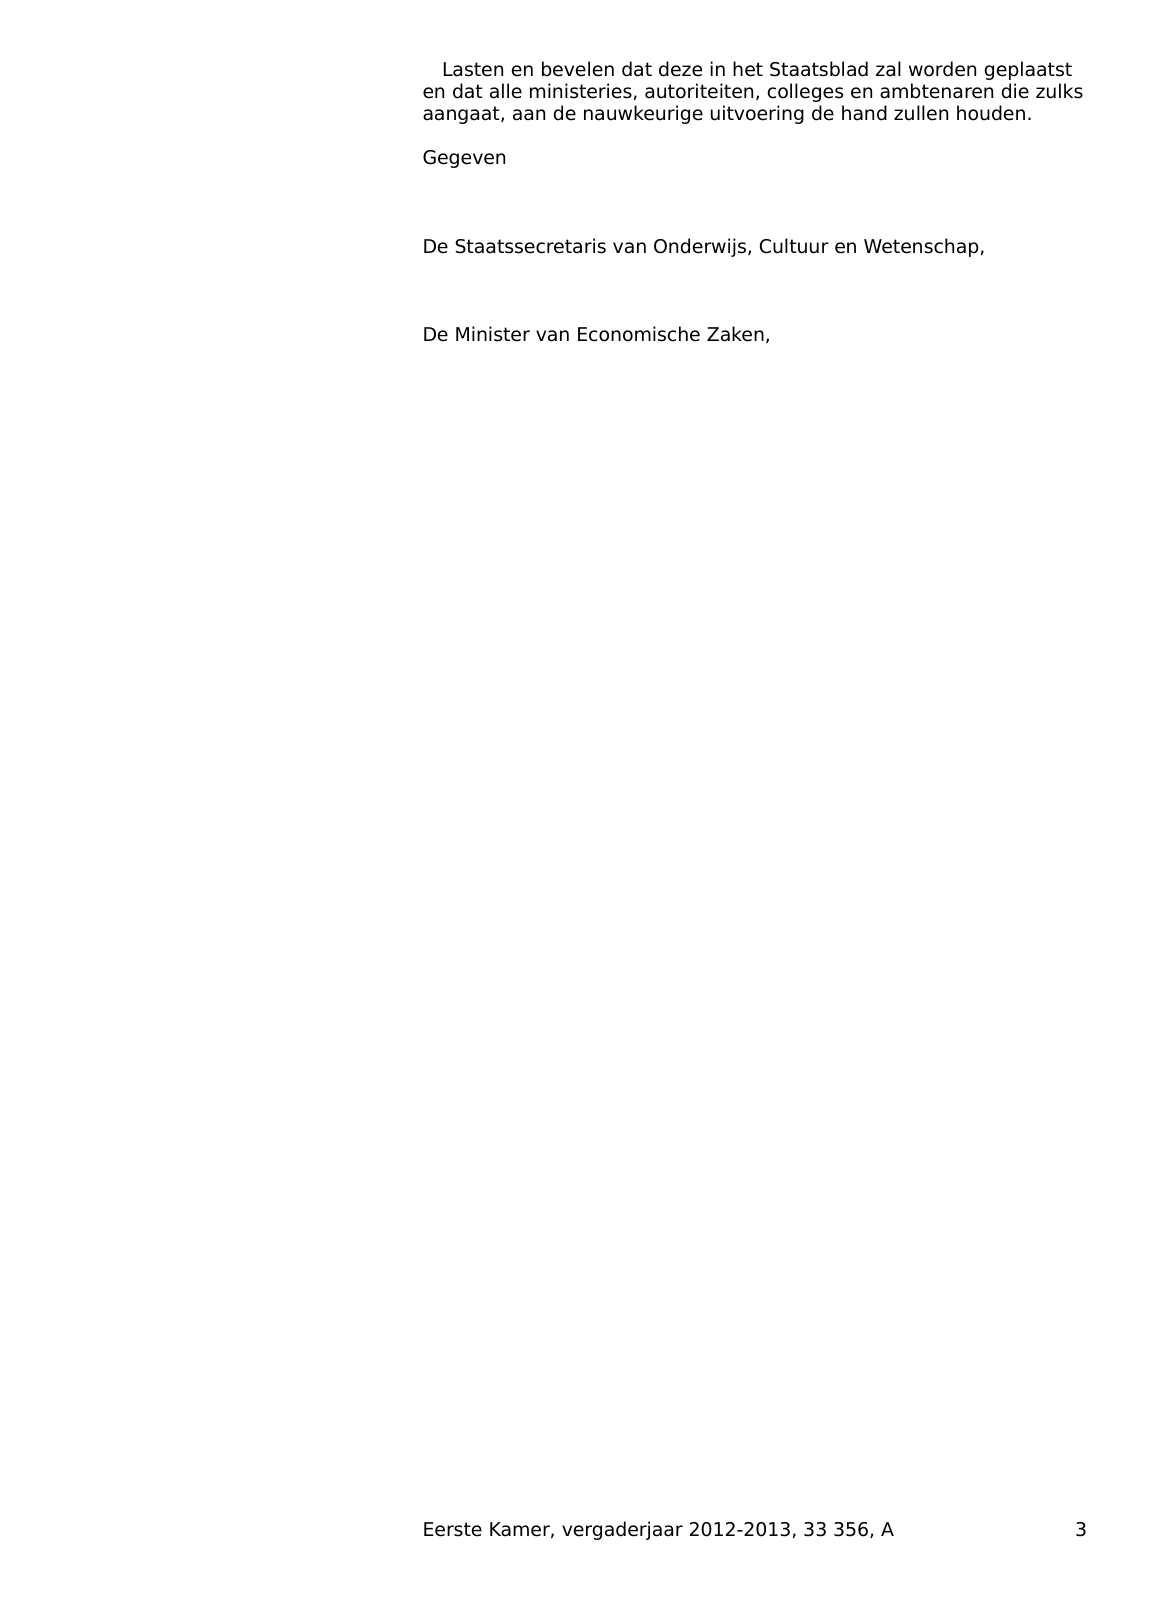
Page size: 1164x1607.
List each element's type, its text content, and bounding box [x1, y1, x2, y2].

text De Staatssecretaris van Onderwijs, Cultuur en Wetenschap, [422, 236, 1087, 258]
text Gegeven [422, 147, 1087, 169]
text Lasten en bevelen dat deze in het Staatsblad zal worden geplaatst en dat alle ministeries, autoriteiten, colleges en ambtenaren die zulks aangaat, aan de nauwkeurige uitvoering de hand zullen houden. [422, 59, 1087, 125]
text De Minister van Economische Zaken, [422, 324, 1087, 346]
